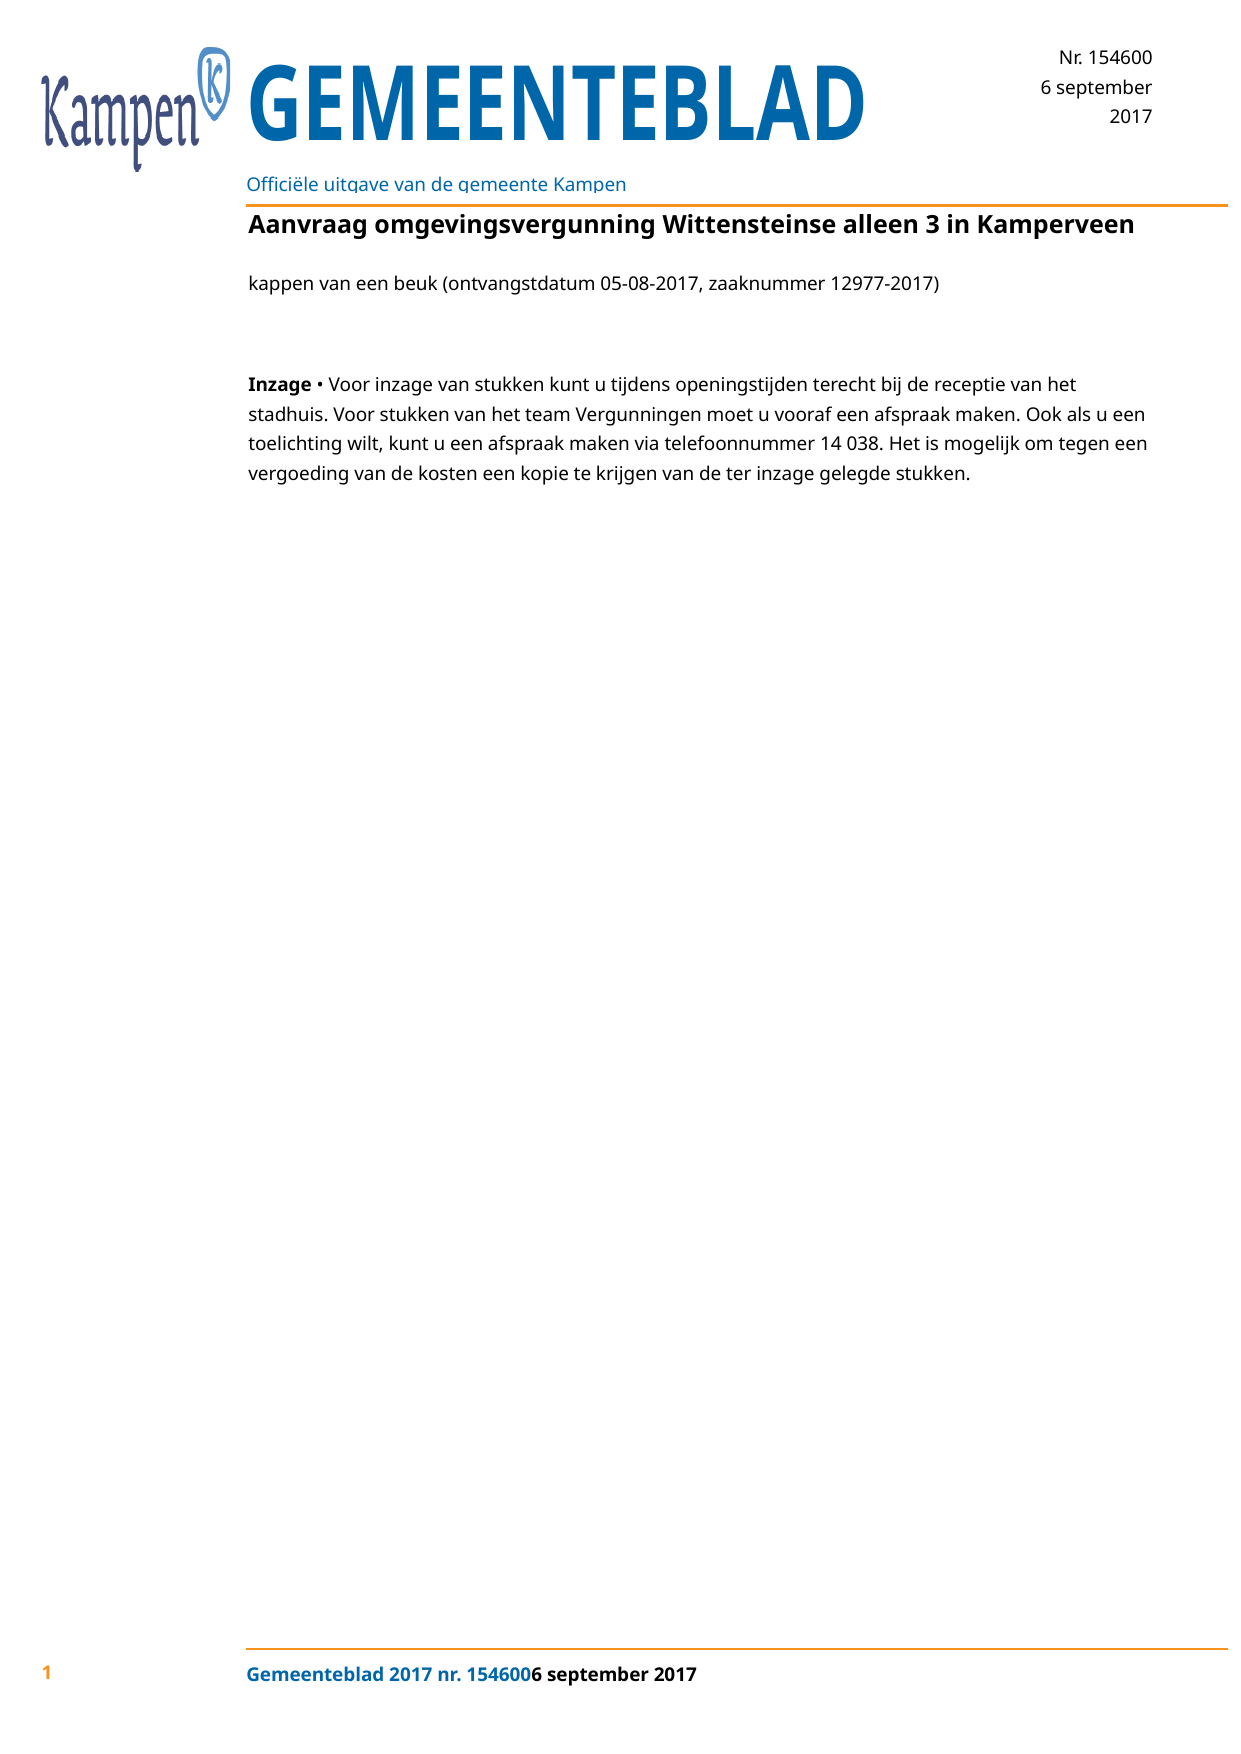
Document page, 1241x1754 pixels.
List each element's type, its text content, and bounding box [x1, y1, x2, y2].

text Inzage • Voor inzage van stukken kunt u tijdens openingstijden terecht bij de receptie van het stadhuis. Voor stukken van het team Vergunningen moet u vooraf een afspraak maken. Ook als u een toelichting wilt, kunt u een afspraak maken via telefoonnummer 14 038. Het is mogelijk om tegen een vergoeding van de kosten een kopie te krijgen van de ter inzage gelegde stukken. [248, 371, 1152, 486]
picture [41, 47, 231, 172]
text kappen van een beuk (ontvangstdatum 05-08-2017, zaaknummer 12977-2017) [248, 270, 1152, 296]
text Aanvraag omgevingsvergunning Wittensteinse alleen 3 in Kamperveen [248, 207, 1152, 241]
